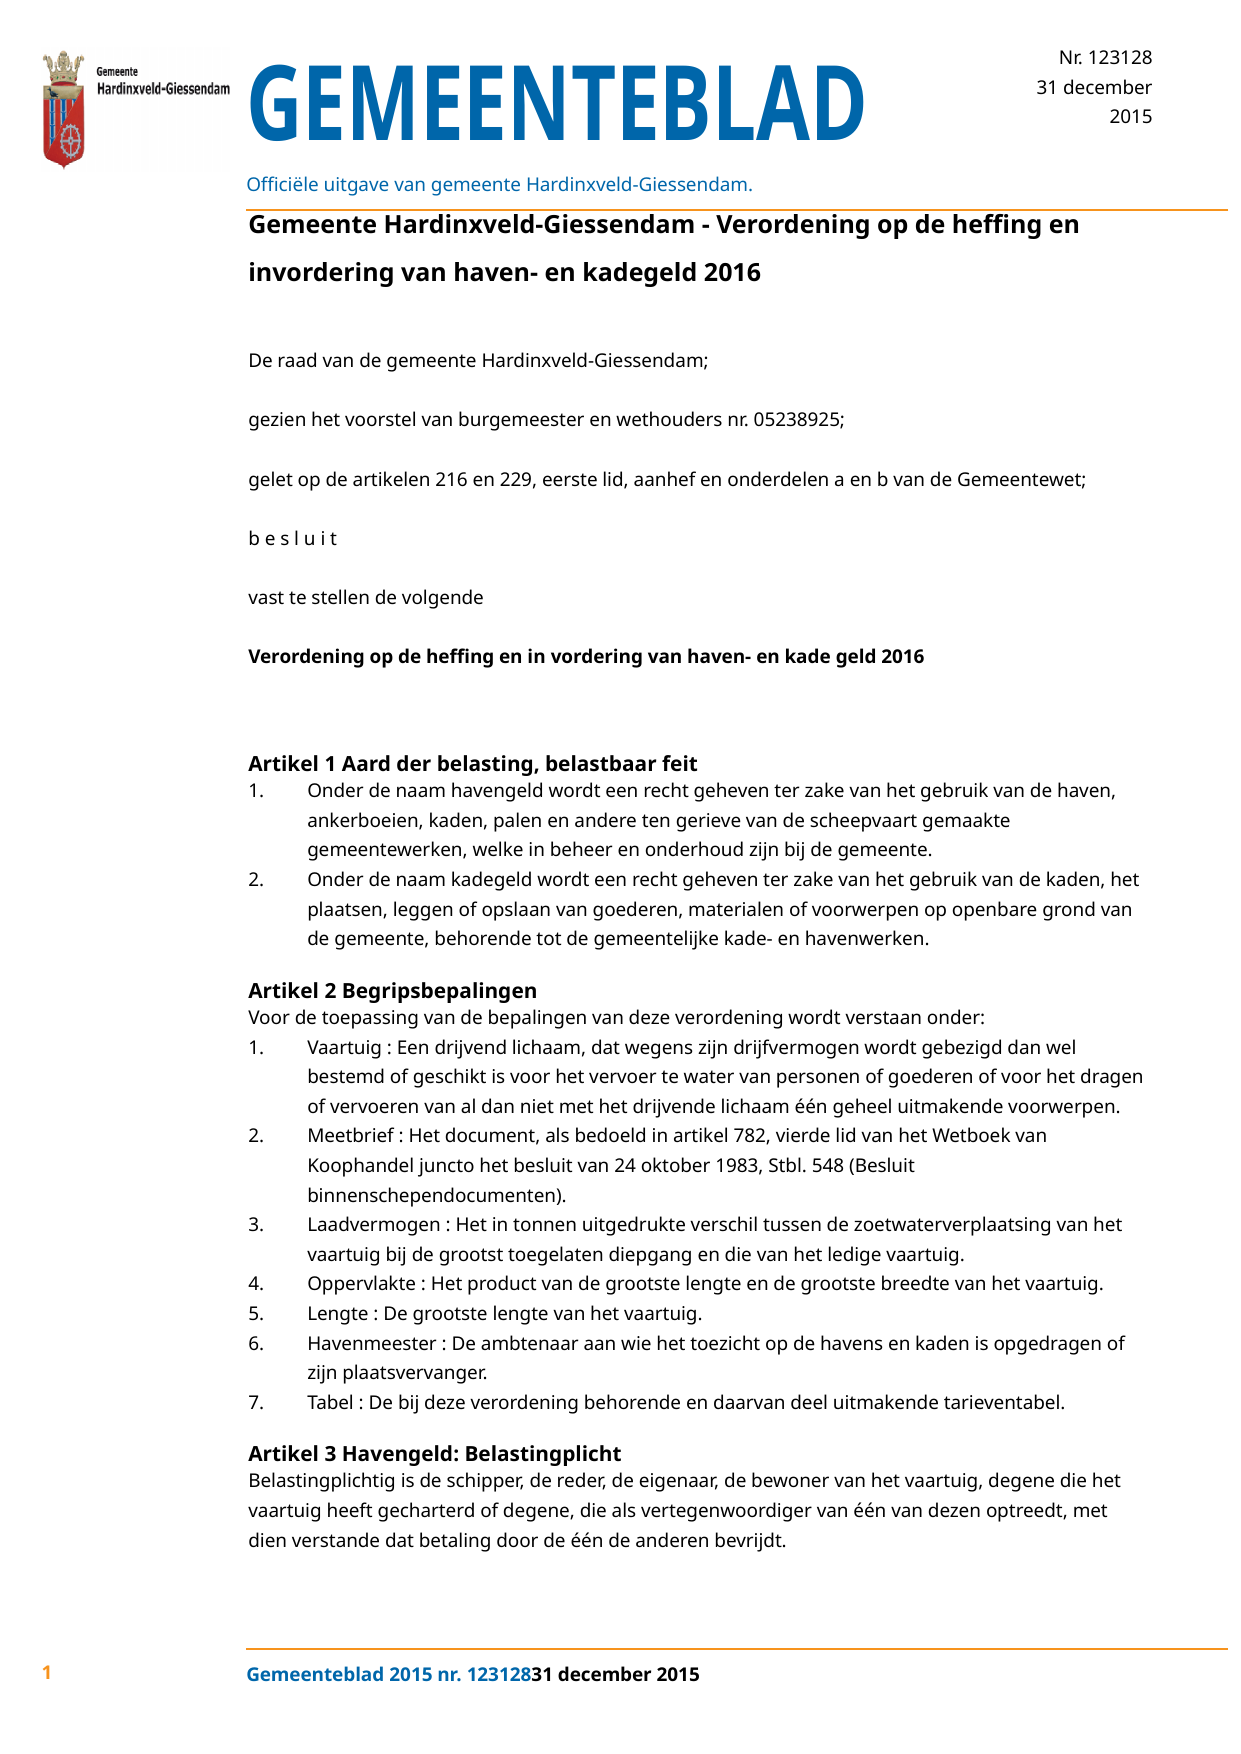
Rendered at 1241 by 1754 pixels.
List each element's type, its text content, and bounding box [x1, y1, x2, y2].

text Verordening op de heffing en in vordering van haven- en kade geld 2016 [248, 643, 1152, 669]
text b e s l u i t [248, 525, 1152, 551]
text Artikel 2 Begripsbepalingen [248, 976, 1152, 1004]
text Belastingplichtig is de schipper, de reder, de eigenaar, de bewoner van het vaartuig, degene die het vaartuig heeft gecharterd of degene, die als vertegenwoordiger van één van dezen optreedt, met dien verstande dat betaling door de één de anderen bevrijdt. [248, 1468, 1152, 1553]
list Onder de naam havengeld wordt een recht geheven ter zake van het gebruik van de haven, ankerboeien, kaden, palen en andere ten gerieve van de scheepvaart gemaakte gemeentewerken, welke in beheer en onderhoud zijn bij de gemeente. [248, 777, 1152, 862]
text vast te stellen de volgende [248, 584, 1152, 610]
text gelet op de artikelen 216 en 229, eerste lid, aanhef en onderdelen a en b van de Gemeentewet; [248, 466, 1152, 492]
list Oppervlakte : Het product van de grootste lengte en de grootste breedte van het vaartuig. [248, 1271, 1152, 1296]
text Artikel 1 Aard der belasting, belastbaar feit [248, 749, 1152, 777]
text Artikel 3 Havengeld: Belastingplicht [248, 1439, 1152, 1468]
list Meetbrief : Het document, als bedoeld in artikel 782, vierde lid van het Wetboek van Koophandel juncto het besluit van 24 oktober 1983, Stbl. 548 (Besluit binnenschependocumenten). [248, 1123, 1152, 1207]
text De raad van de gemeente Hardinxveld-Giessendam; [248, 347, 1152, 373]
text Gemeente Hardinxveld-Giessendam - Verordening op de heffing en invordering van haven- en kadegeld 2016 [248, 211, 1152, 288]
list Laadvermogen : Het in tonnen uitgedrukte verschil tussen de zoetwaterverplaatsing van het vaartuig bij de grootst toegelaten diepgang en die van het ledige vaartuig. [248, 1211, 1152, 1267]
list Havenmeester : De ambtenaar aan wie het toezicht op de havens en kaden is opgedragen of zijn plaatsvervanger. [248, 1330, 1152, 1385]
list Vaartuig : Een drijvend lichaam, dat wegens zijn drijfvermogen wordt gebezigd dan wel bestemd of geschikt is voor het vervoer te water van personen of goederen of voor het dragen of vervoeren van al dan niet met het drijvende lichaam één geheel uitmakende voorwerpen. [248, 1034, 1152, 1119]
list Tabel : De bij deze verordening behorende en daarvan deel uitmakende tarieventabel. [248, 1389, 1152, 1414]
picture [41, 47, 231, 172]
list Lengte : De grootste lengte van het vaartuig. [248, 1300, 1152, 1326]
list Onder de naam kadegeld wordt een recht geheven ter zake van het gebruik van de kaden, het plaatsen, leggen of opslaan van goederen, materialen of voorwerpen op openbare grond van de gemeente, behorende tot de gemeentelijke kade- en havenwerken. [248, 866, 1152, 951]
text Voor de toepassing van de bepalingen van deze verordening wordt verstaan onder: [248, 1004, 1152, 1030]
text gezien het voorstel van burgemeester en wethouders nr. 05238925; [248, 407, 1152, 432]
